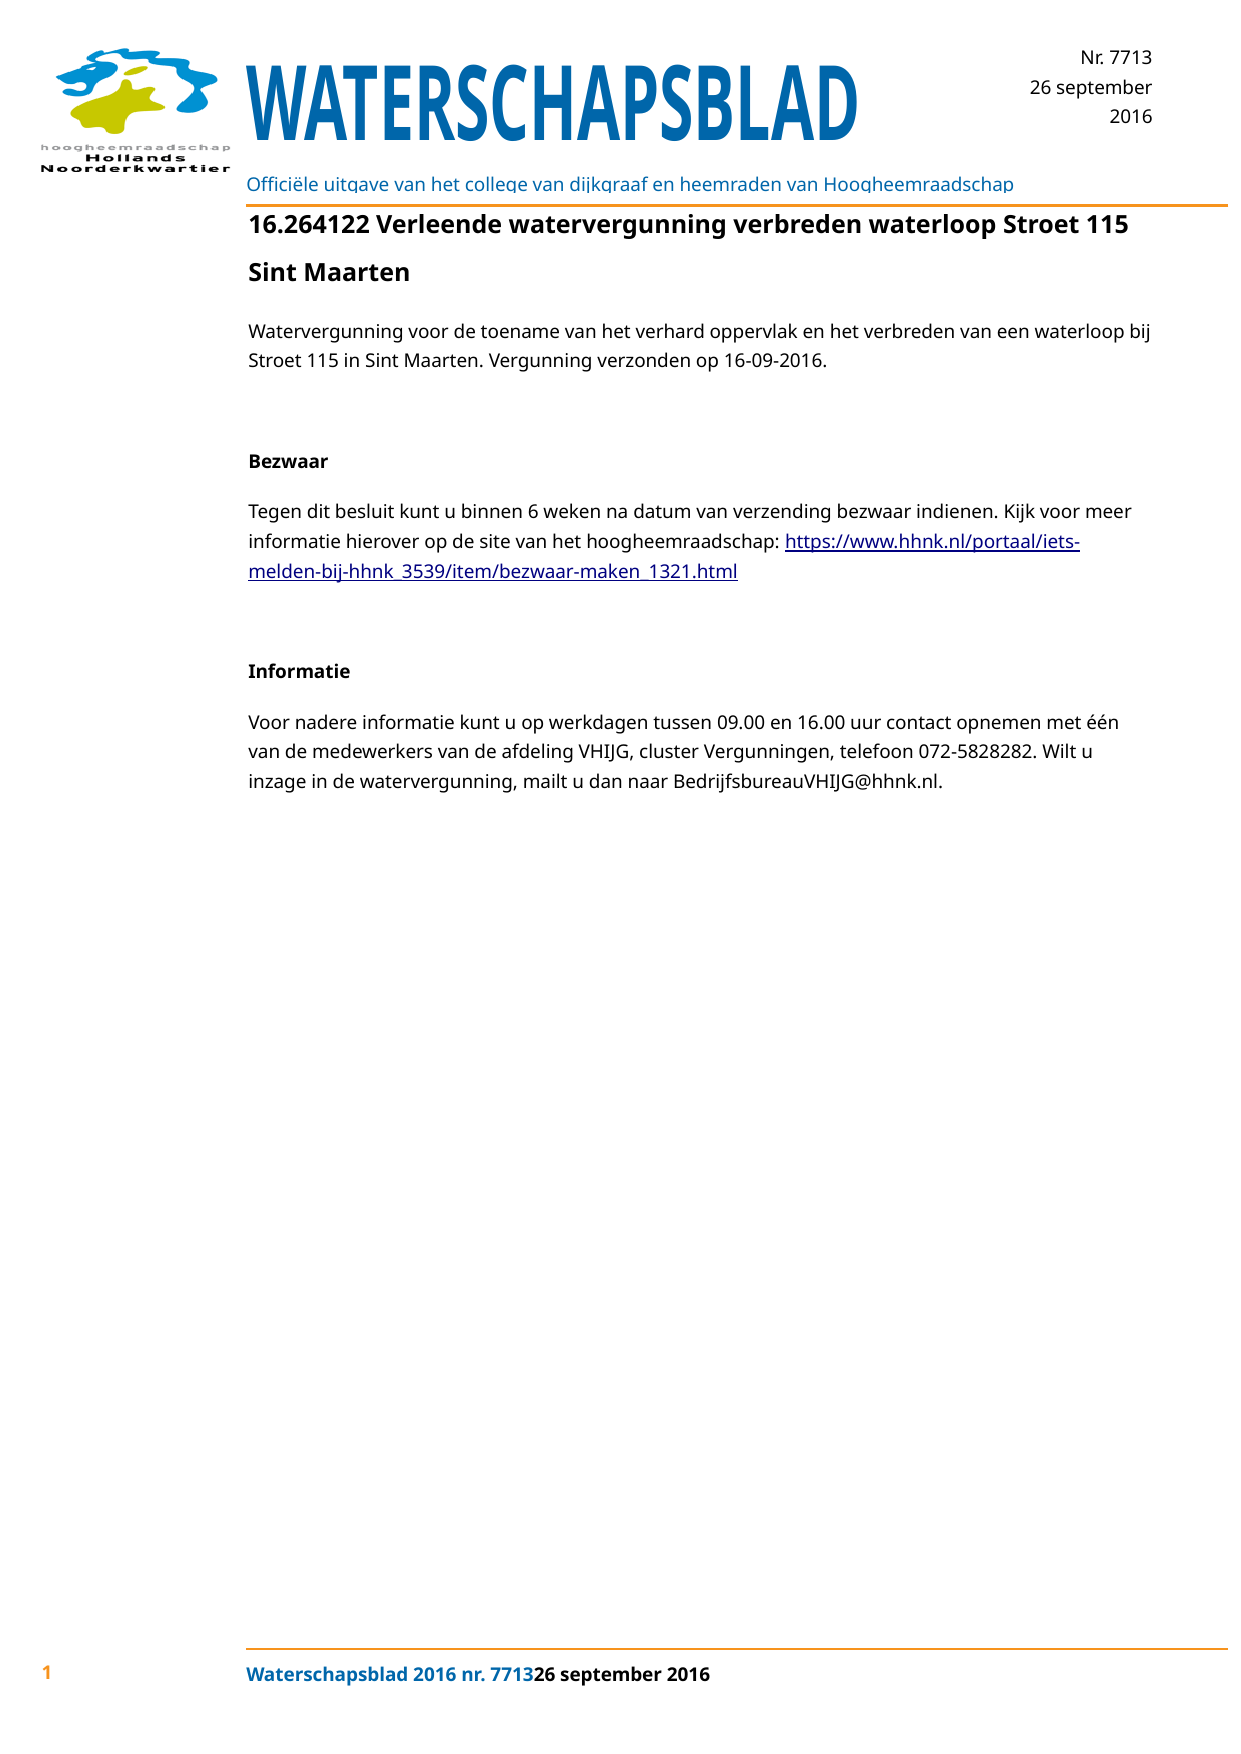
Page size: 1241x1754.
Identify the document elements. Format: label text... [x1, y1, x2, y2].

text Voor nadere informatie kunt u op werkdagen tussen 09.00 en 16.00 uur contact opnemen met één van de medewerkers van de afdeling VHIJG, cluster Vergunningen, telefoon 072-5828282. Wilt u inzage in de watervergunning, mailt u dan naar BedrijfsbureauVHIJG@hhnk.nl. [248, 709, 1152, 794]
text Bezwaar [248, 448, 1152, 474]
picture [41, 47, 231, 172]
text 16.264122 Verleende watervergunning verbreden waterloop Stroet 115 Sint Maarten [248, 207, 1152, 288]
text Tegen dit besluit kunt u binnen 6 weken na datum van verzending bezwaar indienen. Kijk voor meer informatie hierover op de site van het hoogheemraadschap: https://www.hhnk.nl/portaal/iets-melden-bij-hhnk_3539/item/bezwaar-maken_1321.html [248, 499, 1152, 584]
text Watervergunning voor de toename van het verhard oppervlak en het verbreden van een waterloop bij Stroet 115 in Sint Maarten. Vergunning verzonden op 16-09-2016. [248, 318, 1152, 373]
text Informatie [248, 659, 1152, 684]
